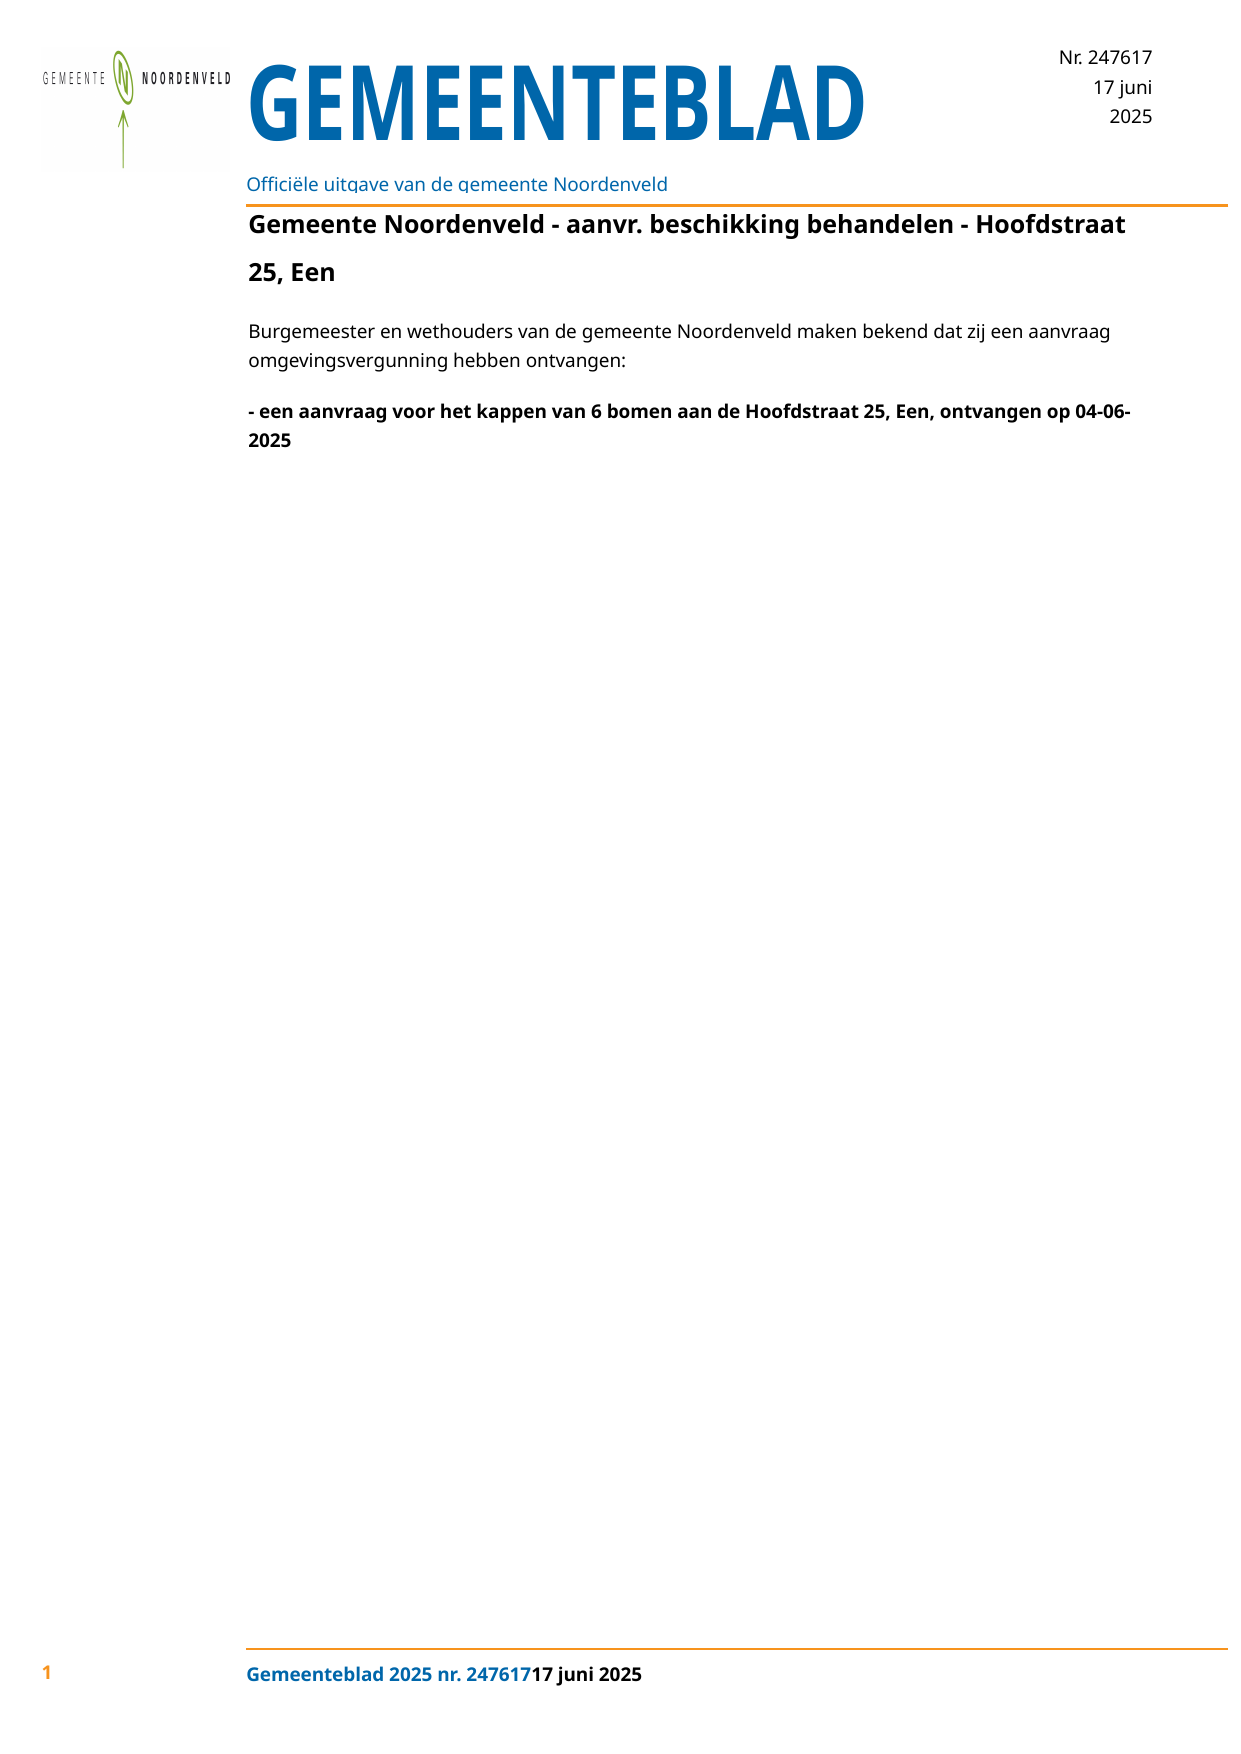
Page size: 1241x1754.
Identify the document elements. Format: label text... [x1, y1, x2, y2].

picture [41, 47, 231, 172]
text Burgemeester en wethouders van de gemeente Noordenveld maken bekend dat zij een aanvraag omgevingsvergunning hebben ontvangen: [248, 318, 1152, 373]
text - een aanvraag voor het kappen van 6 bomen aan de Hoofdstraat 25, Een, ontvangen op 04-06-2025 [248, 398, 1152, 453]
text Gemeente Noordenveld - aanvr. beschikking behandelen - Hoofdstraat 25, Een [248, 207, 1152, 288]
